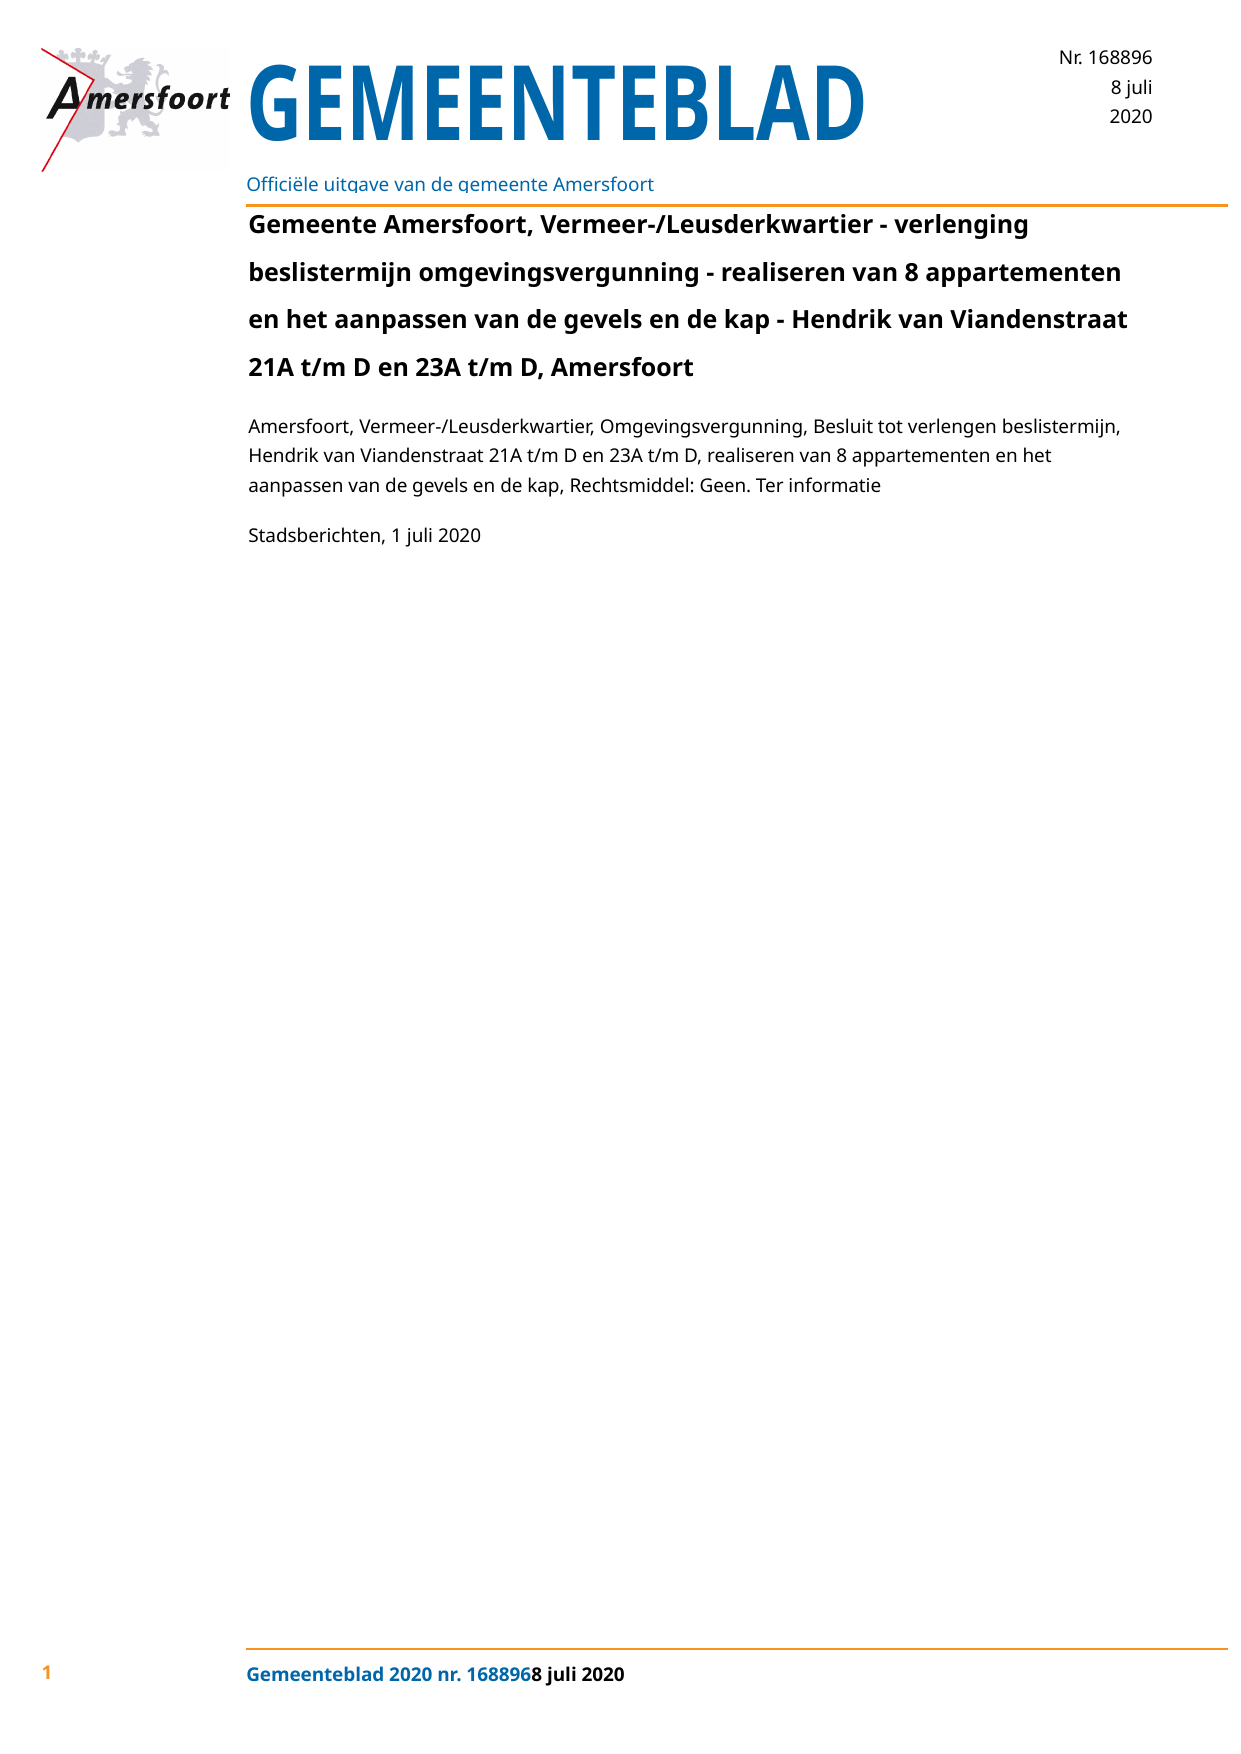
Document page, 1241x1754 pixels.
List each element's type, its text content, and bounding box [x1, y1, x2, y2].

text Stadsberichten, 1 juli 2020 [248, 523, 1152, 548]
text Amersfoort, Vermeer-/Leusderkwartier, Omgevingsvergunning, Besluit tot verlengen beslistermijn, Hendrik van Viandenstraat 21A t/m D en 23A t/m D, realiseren van 8 appartementen en het aanpassen van de gevels en de kap, Rechtsmiddel: Geen. Ter informatie [248, 413, 1152, 498]
text Gemeente Amersfoort, Vermeer-/Leusderkwartier - verlenging beslistermijn omgevingsvergunning - realiseren van 8 appartementen en het aanpassen van de gevels en de kap - Hendrik van Viandenstraat 21A t/m D en 23A t/m D, Amersfoort [248, 207, 1152, 384]
picture [41, 47, 231, 172]
